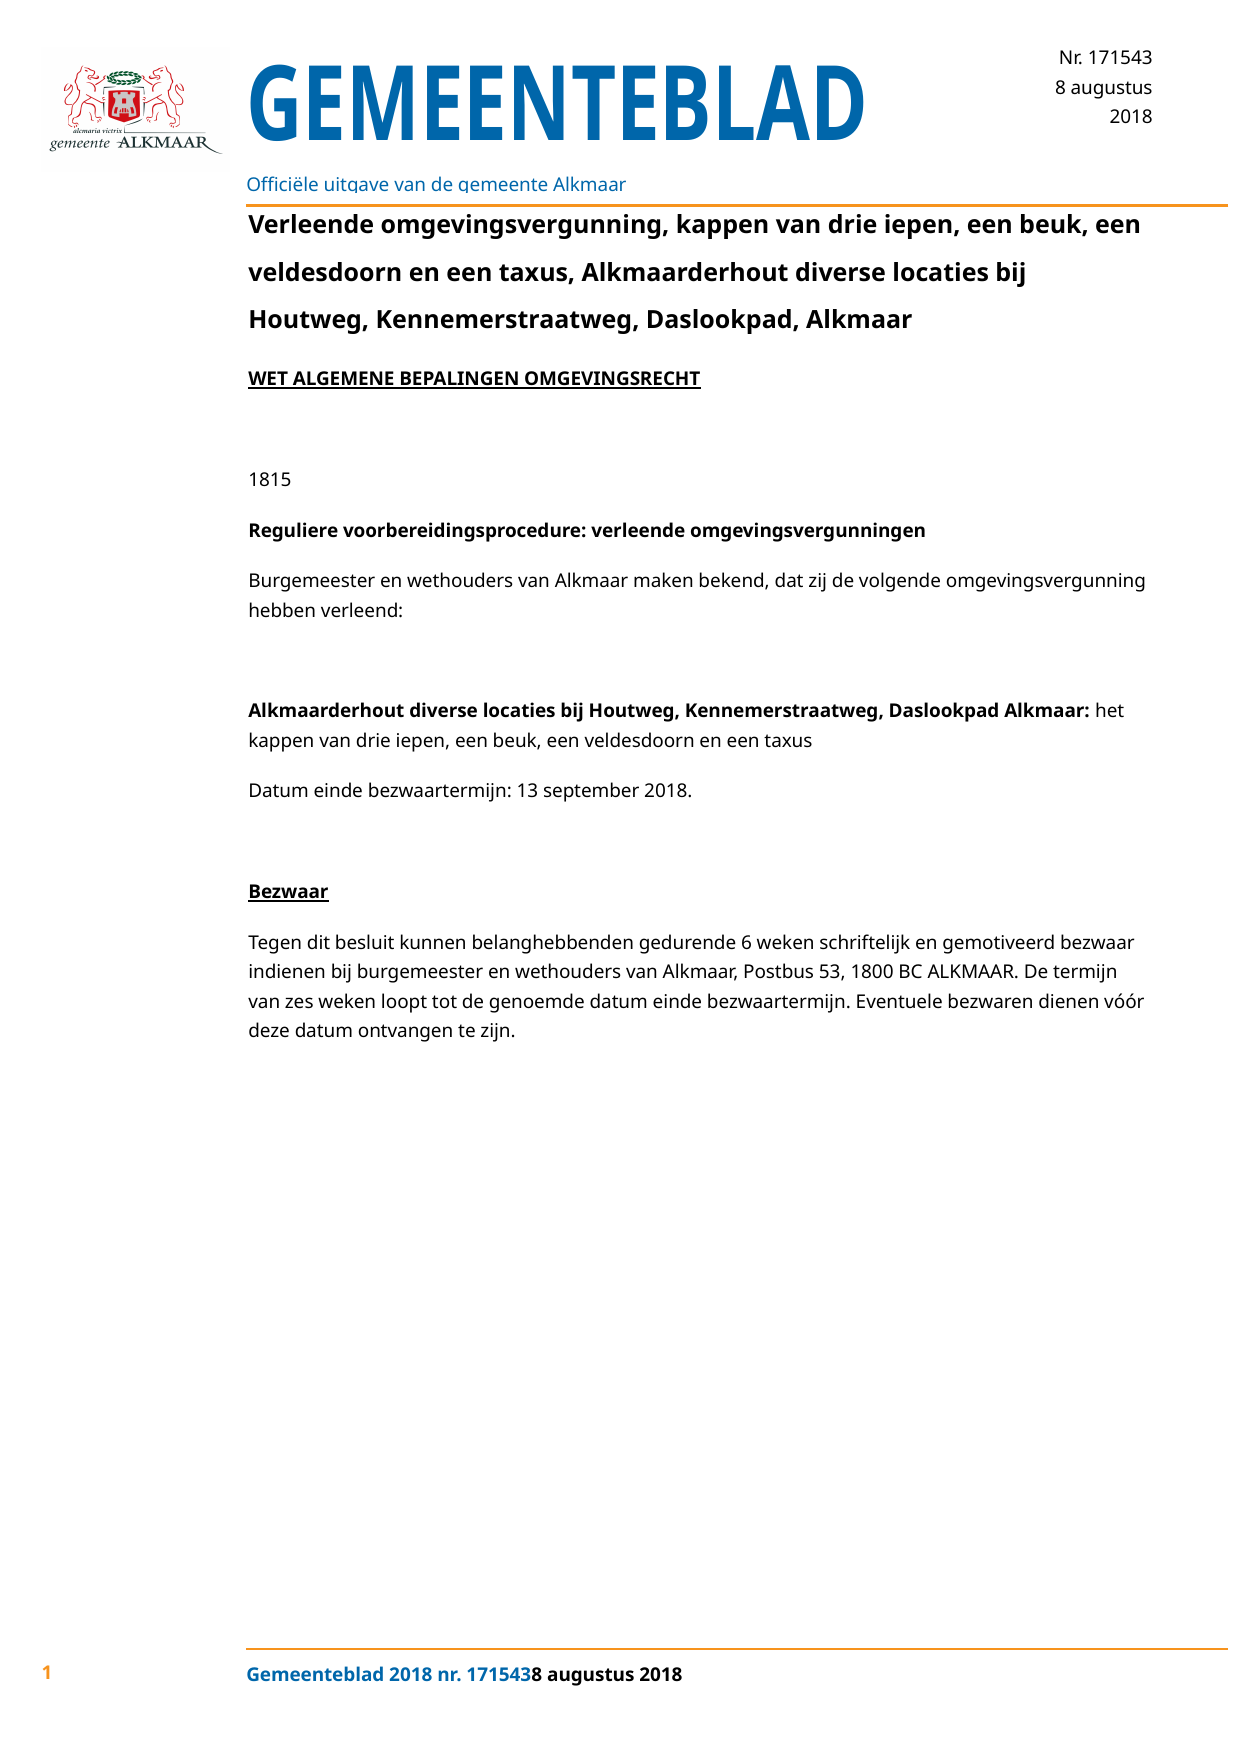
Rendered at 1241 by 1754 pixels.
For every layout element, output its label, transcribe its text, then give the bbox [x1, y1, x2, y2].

text Alkmaarderhout diverse locaties bij Houtweg, Kennemerstraatweg, Daslookpad Alkmaar: het kappen van drie iepen, een beuk, een veldesdoorn en een taxus [248, 698, 1152, 753]
text Datum einde bezwaartermijn: 13 september 2018. [248, 778, 1152, 803]
text Tegen dit besluit kunnen belanghebbenden gedurende 6 weken schriftelijk en gemotiveerd bezwaar indienen bij burgemeester en wethouders van Alkmaar, Postbus 53, 1800 BC ALKMAAR. De termijn van zes weken loopt tot de genoemde datum einde bezwaartermijn. Eventuele bezwaren dienen vóór deze datum ontvangen te zijn. [248, 929, 1152, 1043]
text 1815 [248, 466, 1152, 492]
text Reguliere voorbereidingsprocedure: verleende omgevingsvergunningen [248, 517, 1152, 542]
text Burgemeester en wethouders van Alkmaar maken bekend, dat zij de volgende omgevingsvergunning hebben verleend: [248, 567, 1152, 622]
text Verleende omgevingsvergunning, kappen van drie iepen, een beuk, een veldesdoorn en een taxus, Alkmaarderhout diverse locaties bij Houtweg, Kennemerstraatweg, Daslookpad, Alkmaar [248, 207, 1152, 336]
picture [41, 47, 231, 172]
text WET ALGEMENE BEPALINGEN OMGEVINGSRECHT [248, 366, 1152, 391]
text Bezwaar [248, 878, 1152, 904]
